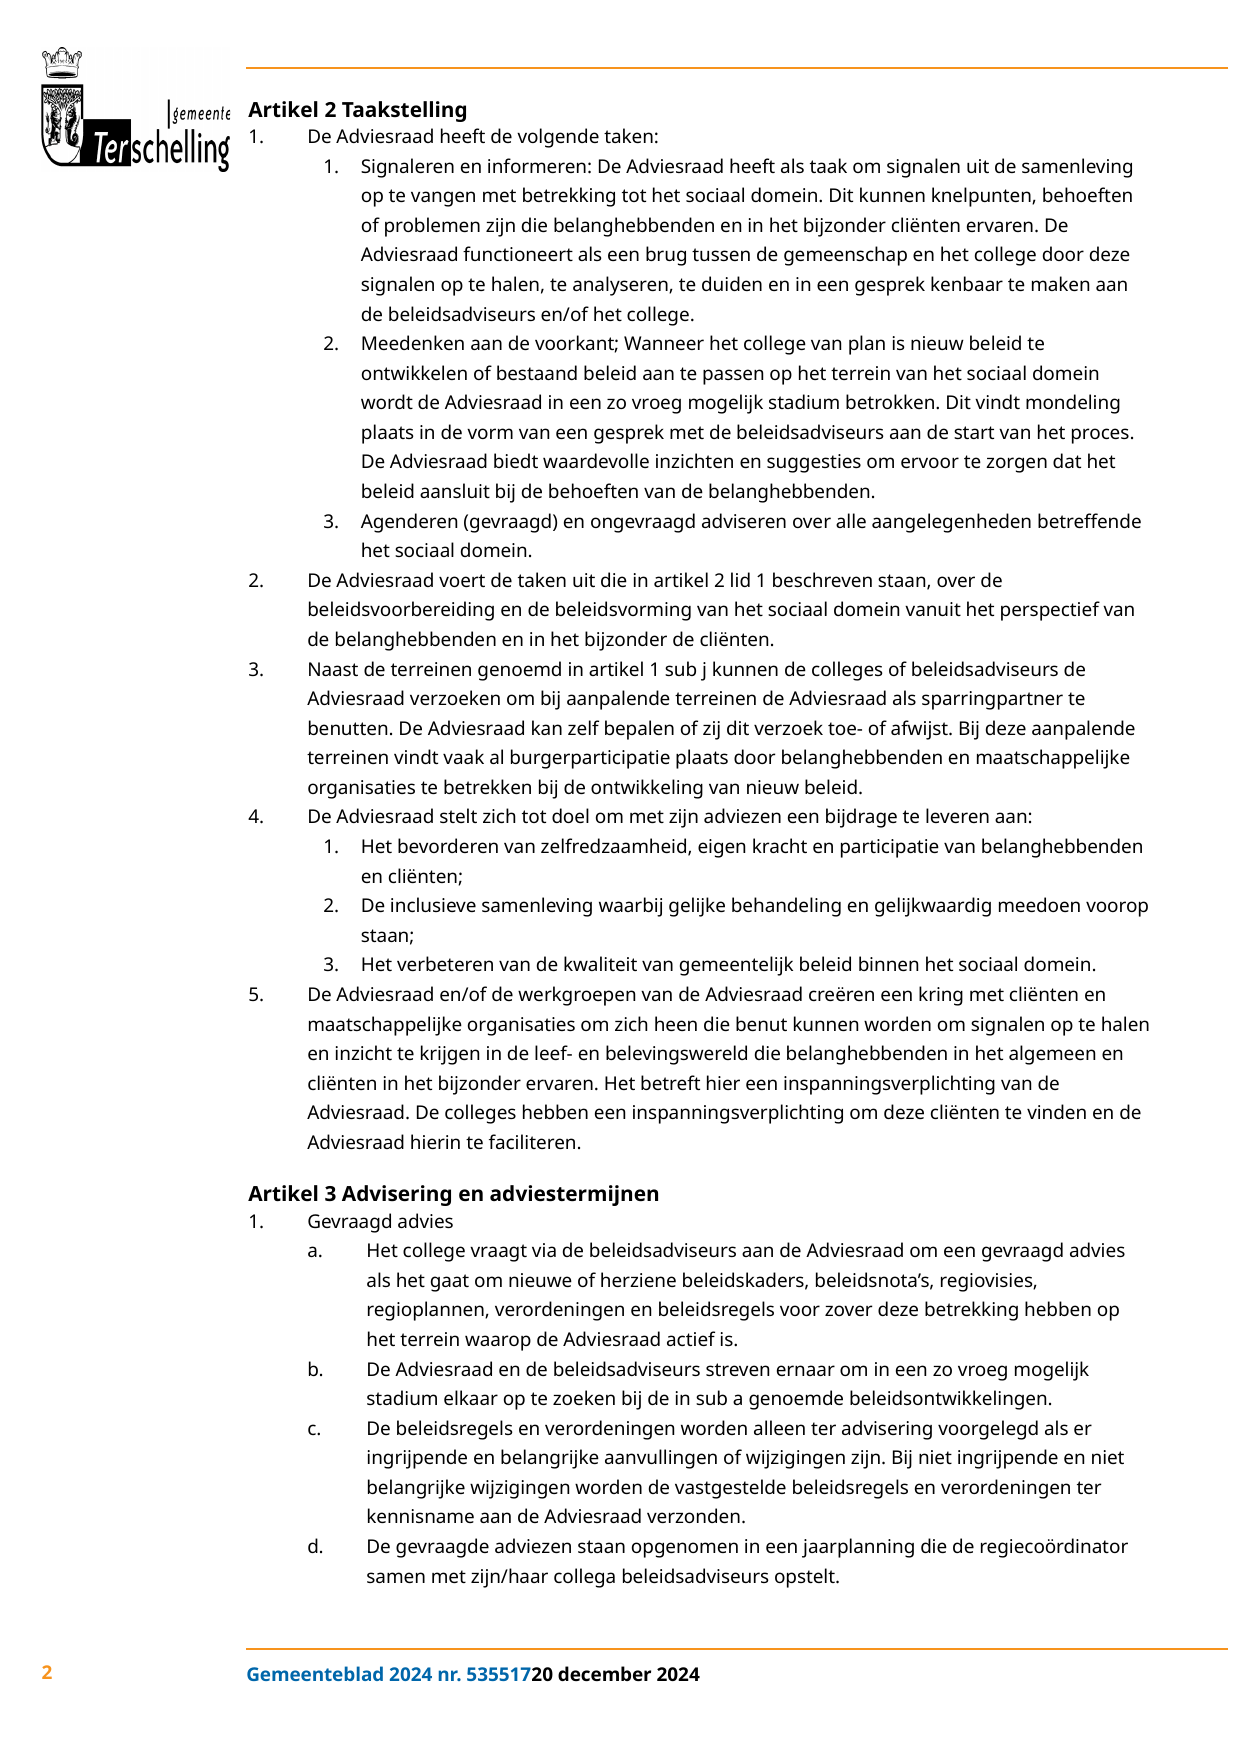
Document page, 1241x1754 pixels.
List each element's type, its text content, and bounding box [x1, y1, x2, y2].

text Artikel 3 Advisering en adviestermijnen [248, 1179, 1152, 1208]
list De Adviesraad heeft de volgende taken: [248, 123, 1152, 149]
list Meedenken aan de voorkant; Wanneer het college van plan is nieuw beleid te ontwikkelen of bestaand beleid aan te passen op het terrein van het sociaal domein wordt de Adviesraad in een zo vroeg mogelijk stadium betrokken. Dit vindt mondeling plaats in de vorm van een gesprek met de beleidsadviseurs aan de start van het proces. De Adviesraad biedt waardevolle inzichten en suggesties om ervoor te zorgen dat het beleid aansluit bij de behoeften van de belanghebbenden. [323, 330, 1152, 504]
list Gevraagd advies [248, 1208, 1152, 1234]
list De Adviesraad en de beleidsadviseurs streven ernaar om in een zo vroeg mogelijk stadium elkaar op te zoeken bij de in sub a genoemde beleidsontwikkelingen. [307, 1356, 1152, 1411]
list De beleidsregels en verordeningen worden alleen ter advisering voorgelegd als er ingrijpende en belangrijke aanvullingen of wijzigingen zijn. Bij niet ingrijpende en niet belangrijke wijzigingen worden de vastgestelde beleidsregels en verordeningen ter kennisname aan de Adviesraad verzonden. [307, 1415, 1152, 1529]
list De gevraagde adviezen staan opgenomen in een jaarplanning die de regiecoördinator samen met zijn/haar collega beleidsadviseurs opstelt. [307, 1533, 1152, 1589]
list Naast de terreinen genoemd in artikel 1 sub j kunnen de colleges of beleidsadviseurs de Adviesraad verzoeken om bij aanpalende terreinen de Adviesraad als sparringpartner te benutten. De Adviesraad kan zelf bepalen of zij dit verzoek toe- of afwijst. Bij deze aanpalende terreinen vindt vaak al burgerparticipatie plaats door belanghebbenden en maatschappelijke organisaties te betrekken bij de ontwikkeling van nieuw beleid. [248, 656, 1152, 800]
list De Adviesraad stelt zich tot doel om met zijn adviezen een bijdrage te leveren aan: [248, 804, 1152, 829]
list Agenderen (gevraagd) en ongevraagd adviseren over alle aangelegenheden betreffende het sociaal domein. [323, 508, 1152, 563]
list Het college vraagt via de beleidsadviseurs aan de Adviesraad om een gevraagd advies als het gaat om nieuwe of herziene beleidskaders, beleidsnota’s, regiovisies, regioplannen, verordeningen en beleidsregels voor zover deze betrekking hebben op het terrein waarop de Adviesraad actief is. [307, 1237, 1152, 1352]
list De Adviesraad voert de taken uit die in artikel 2 lid 1 beschreven staan, over de beleidsvoorbereiding en de beleidsvorming van het sociaal domein vanuit het perspectief van de belanghebbenden en in het bijzonder de cliënten. [248, 567, 1152, 652]
text Artikel 2 Taakstelling [248, 95, 1152, 123]
list De Adviesraad en/of de werkgroepen van de Adviesraad creëren een kring met cliënten en maatschappelijke organisaties om zich heen die benut kunnen worden om signalen op te halen en inzicht te krijgen in de leef- en belevingswereld die belanghebbenden in het algemeen en cliënten in het bijzonder ervaren. Het betreft hier een inspanningsverplichting van de Adviesraad. De colleges hebben een inspanningsverplichting om deze cliënten te vinden en de Adviesraad hierin te faciliteren. [248, 981, 1152, 1155]
list Signaleren en informeren: De Adviesraad heeft als taak om signalen uit de samenleving op te vangen met betrekking tot het sociaal domein. Dit kunnen knelpunten, behoeften of problemen zijn die belanghebbenden en in het bijzonder cliënten ervaren. De Adviesraad functioneert als een brug tussen de gemeenschap en het college door deze signalen op te halen, te analyseren, te duiden en in een gesprek kenbaar te maken aan de beleidsadviseurs en/of het college. [323, 153, 1152, 326]
list Het verbeteren van de kwaliteit van gemeentelijk beleid binnen het sociaal domein. [323, 952, 1152, 977]
picture [41, 47, 231, 172]
list De inclusieve samenleving waarbij gelijke behandeling en gelijkwaardig meedoen voorop staan; [323, 892, 1152, 948]
list Het bevorderen van zelfredzaamheid, eigen kracht en participatie van belanghebbenden en cliënten; [323, 833, 1152, 888]
